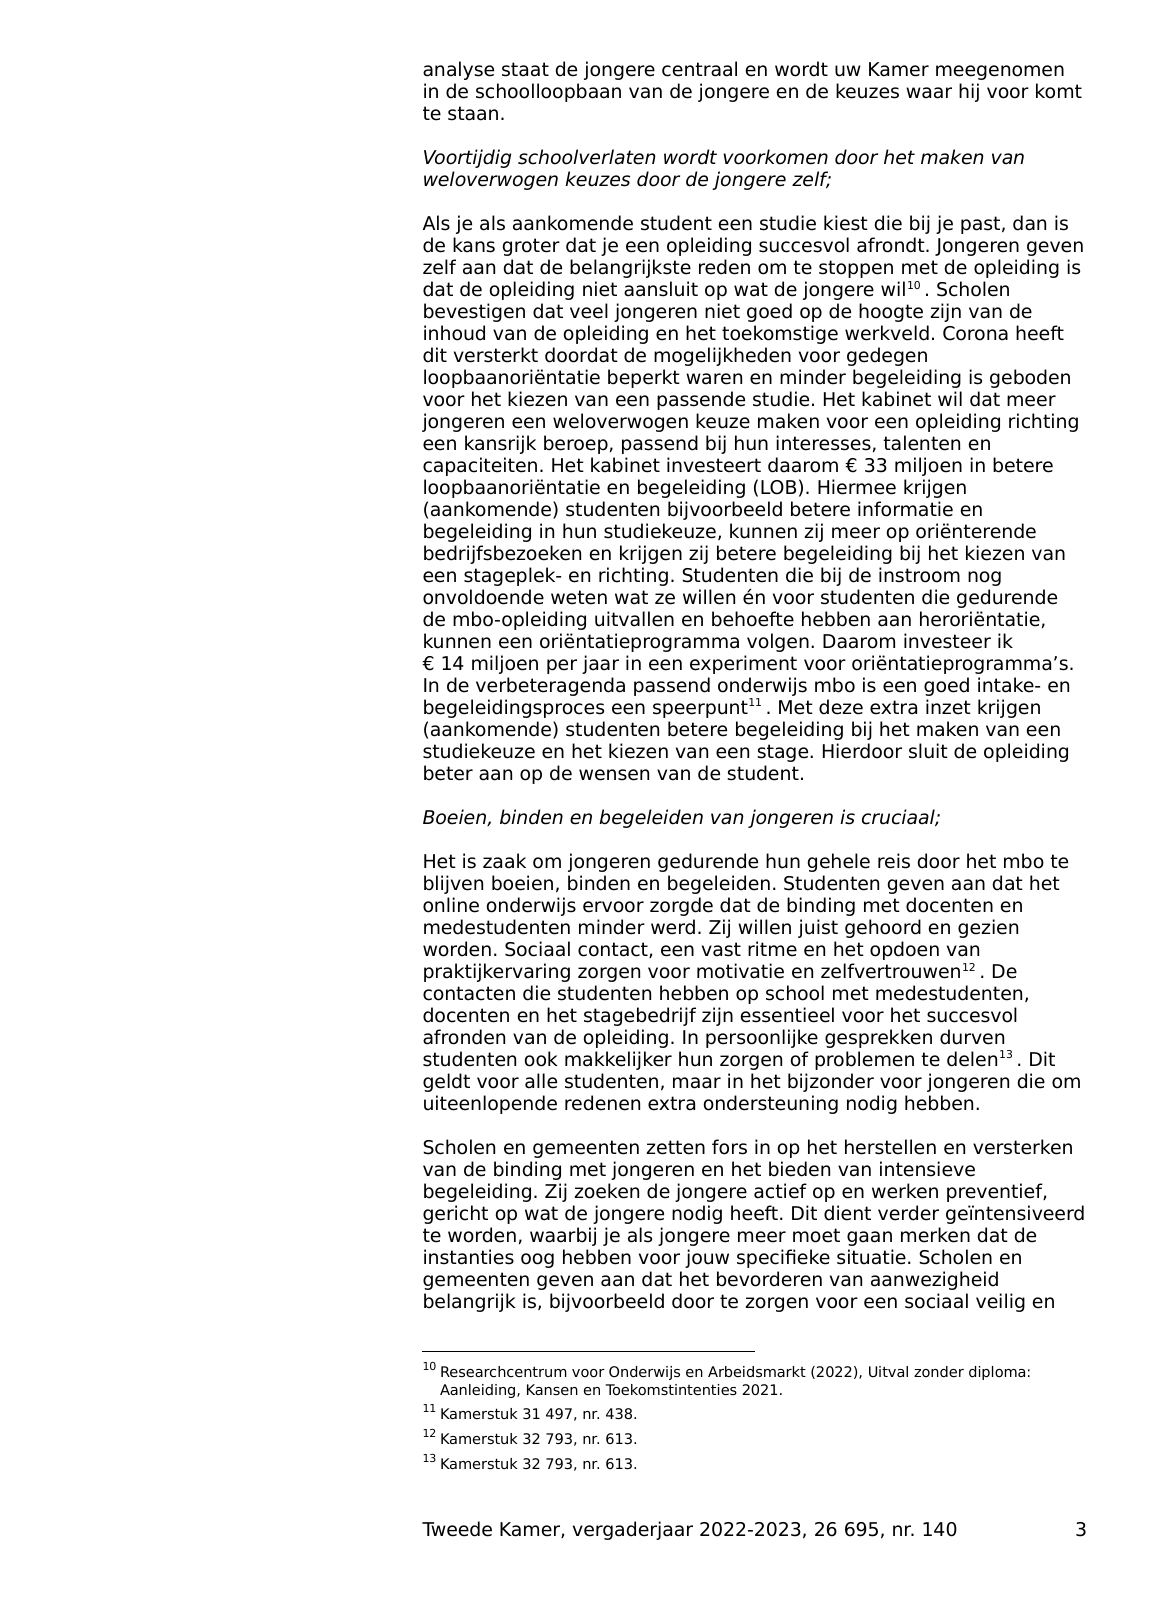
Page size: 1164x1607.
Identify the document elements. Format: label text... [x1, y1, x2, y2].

text Researchcentrum voor Onderwijs en Arbeidsmarkt (2022), Uitval zonder diploma: Aanleiding, Kansen en Toekomstintenties 2021. [422, 1360, 1087, 1399]
text Het is zaak om jongeren gedurende hun gehele reis door het mbo te blijven boeien, binden en begeleiden. Studenten geven aan dat het online onderwijs ervoor zorgde dat de binding met docenten en medestudenten minder werd. Zij willen juist gehoord en gezien worden. Sociaal contact, een vast ritme en het opdoen van praktijkervaring zorgen voor motivatie en zelfvertrouwen. De contacten die studenten hebben op school met medestudenten, docenten en het stagebedrijf zijn essentieel voor het succesvol afronden van de opleiding. In persoonlijke gesprekken durven studenten ook makkelijker hun zorgen of problemen te delen. Dit geldt voor alle studenten, maar in het bijzonder voor jongeren die om uiteenlopende redenen extra ondersteuning nodig hebben. [422, 851, 1087, 1115]
text Kamerstuk 32 793, nr. 613. [422, 1452, 1087, 1474]
subtitle Boeien, binden en begeleiden van jongeren is cruciaal; [422, 807, 1087, 829]
text Als je als aankomende student een studie kiest die bij je past, dan is de kans groter dat je een opleiding succesvol afrondt. Jongeren geven zelf aan dat de belangrijkste reden om te stoppen met de opleiding is dat de opleiding niet aansluit op wat de jongere wil. Scholen bevestigen dat veel jongeren niet goed op de hoogte zijn van de inhoud van de opleiding en het toekomstige werkveld. Corona heeft dit versterkt doordat de mogelijkheden voor gedegen loopbaanoriëntatie beperkt waren en minder begeleiding is geboden voor het kiezen van een passende studie. Het kabinet wil dat meer jongeren een weloverwogen keuze maken voor een opleiding richting een kansrijk beroep, passend bij hun interesses, talenten en capaciteiten. Het kabinet investeert daarom € 33 miljoen in betere loopbaanoriëntatie en begeleiding (LOB). Hiermee krijgen (aankomende) studenten bijvoorbeeld betere informatie en begeleiding in hun studiekeuze, kunnen zij meer op oriënterende bedrijfsbezoeken en krijgen zij betere begeleiding bij het kiezen van een stageplek- en richting. Studenten die bij de instroom nog onvoldoende weten wat ze willen én voor studenten die gedurende de mbo-opleiding uitvallen en behoefte hebben aan heroriëntatie, kunnen een oriëntatieprogramma volgen. Daarom investeer ik € 14 miljoen per jaar in een experiment voor oriëntatieprogramma’s. In de verbeteragenda passend onderwijs mbo is een goed intake- en begeleidingsproces een speerpunt. Met deze extra inzet krijgen (aankomende) studenten betere begeleiding bij het maken van een studiekeuze en het kiezen van een stage. Hierdoor sluit de opleiding beter aan op de wensen van de student. [422, 213, 1087, 785]
text Kamerstuk 32 793, nr. 613. [422, 1427, 1087, 1449]
text analyse staat de jongere centraal en wordt uw Kamer meegenomen in de schoolloopbaan van de jongere en de keuzes waar hij voor komt te staan. [422, 59, 1087, 125]
text Kamerstuk 31 497, nr. 438. [422, 1402, 1087, 1424]
text Scholen en gemeenten zetten fors in op het herstellen en versterken van de binding met jongeren en het bieden van intensieve begeleiding. Zij zoeken de jongere actief op en werken preventief, gericht op wat de jongere nodig heeft. Dit dient verder geïntensiveerd te worden, waarbij je als jongere meer moet gaan merken dat de instanties oog hebben voor jouw specifieke situatie. Scholen en gemeenten geven aan dat het bevorderen van aanwezigheid belangrijk is, bijvoorbeeld door te zorgen voor een sociaal veilig en [422, 1137, 1087, 1313]
subtitle Voortijdig schoolverlaten wordt voorkomen door het maken van weloverwogen keuzes door de jongere zelf; [422, 147, 1087, 191]
